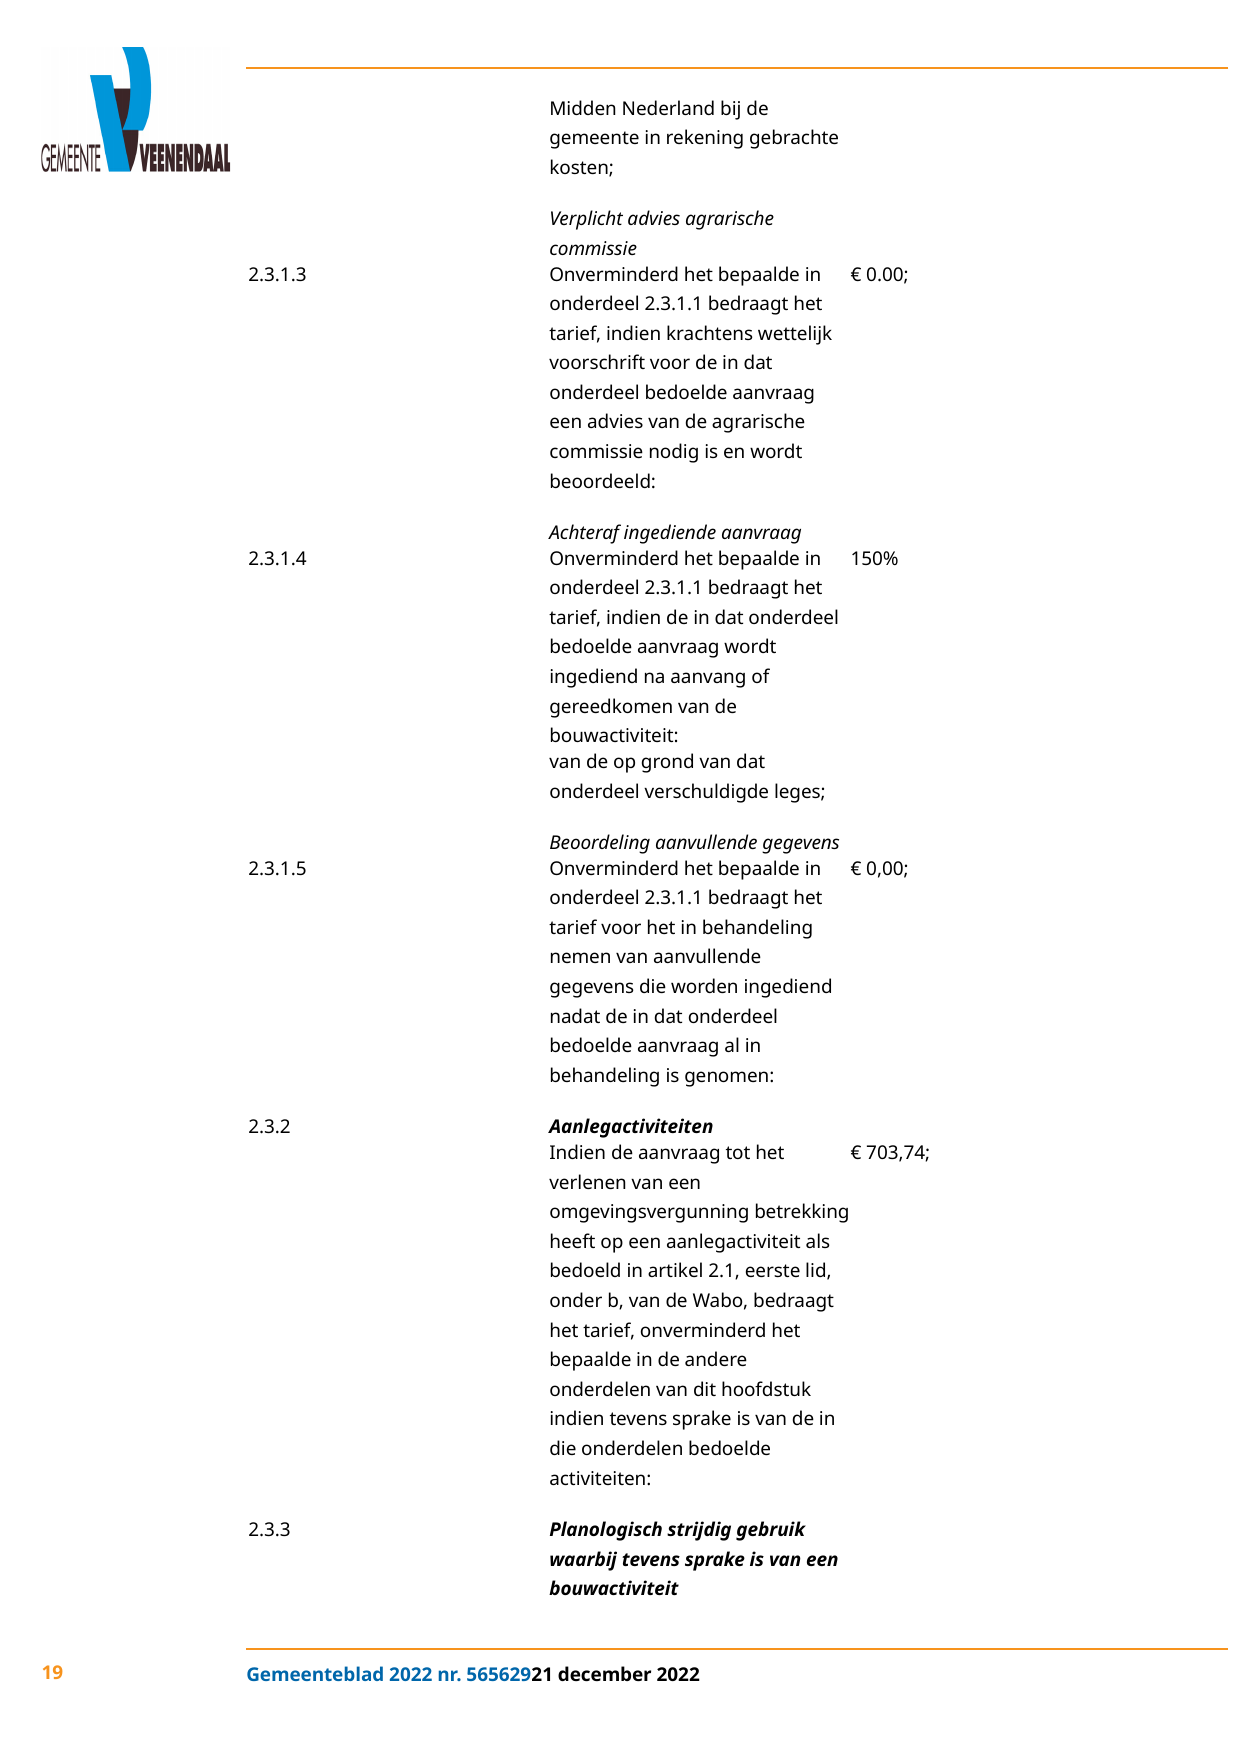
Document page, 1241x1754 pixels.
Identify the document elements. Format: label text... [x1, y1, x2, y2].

table_cell [248, 1490, 549, 1516]
table_cell Aanlegactiviteiten [549, 1114, 850, 1139]
table_cell 2.3.2 [248, 1114, 549, 1139]
table_cell [850, 1490, 1152, 1516]
table_cell [248, 1088, 549, 1113]
table_cell Onverminderd het bepaalde in onderdeel 2.3.1.1 bedraagt het tarief voor het in behandeling nemen van aanvullende gegevens die worden ingediend nadat de in dat onderdeel bedoelde aanvraag al in behandeling is genomen: [549, 855, 850, 1088]
table_cell [850, 1516, 1152, 1601]
picture [123, 47, 231, 172]
table_cell [850, 1114, 1152, 1139]
table_cell Midden Nederland bij de gemeente in rekening gebrachte kosten; [549, 95, 850, 180]
table_cell [248, 1139, 549, 1490]
table_cell [248, 205, 549, 261]
table_cell € 0,00; [850, 855, 1152, 1088]
table_cell [248, 519, 549, 545]
table_cell Verplicht advies agrarische commissie [549, 205, 850, 261]
table_cell [850, 494, 1152, 519]
table_cell [549, 804, 850, 829]
table_cell [248, 829, 549, 855]
table_cell [850, 804, 1152, 829]
table_cell [549, 1490, 850, 1516]
table_cell [850, 1088, 1152, 1113]
table_cell Achteraf ingediende aanvraag [549, 519, 850, 545]
table_cell € 0.00; [850, 261, 1152, 493]
table_cell [850, 748, 1152, 803]
table_cell [248, 748, 549, 803]
table_cell van de op grond van dat onderdeel verschuldigde leges; [549, 748, 850, 803]
table_cell [549, 180, 850, 205]
table_cell [549, 1088, 850, 1113]
table_cell [248, 804, 549, 829]
table_cell 2.3.1.5 [248, 855, 549, 1088]
table_cell [248, 180, 549, 205]
table_cell Planologisch strijdig gebruik waarbij tevens sprake is van een bouwactiviteit [549, 1516, 850, 1601]
table_cell [850, 95, 1152, 180]
table_cell Onverminderd het bepaalde in onderdeel 2.3.1.1 bedraagt het tarief, indien krachtens wettelijk voorschrift voor de in dat onderdeel bedoelde aanvraag een advies van de agrarische commissie nodig is en wordt beoordeeld: [549, 261, 850, 493]
table_cell [850, 205, 1152, 261]
table_cell [248, 494, 549, 519]
table_cell 150% [850, 545, 1152, 748]
table_cell [248, 95, 549, 180]
table_cell Beoordeling aanvullende gegevens [549, 829, 850, 855]
table_cell [850, 180, 1152, 205]
table_cell [850, 519, 1152, 545]
table_cell Onverminderd het bepaalde in onderdeel 2.3.1.1 bedraagt het tarief, indien de in dat onderdeel bedoelde aanvraag wordt ingediend na aanvang of gereedkomen van de bouwactiviteit: [549, 545, 850, 748]
table_cell Indien de aanvraag tot het verlenen van een omgevingsvergunning betrekking heeft op een aanlegactiviteit als bedoeld in artikel 2.1, eerste lid, onder b, van de Wabo, bedraagt het tarief, onverminderd het bepaalde in de andere onderdelen van dit hoofdstuk indien tevens sprake is van de in die onderdelen bedoelde activiteiten: [549, 1139, 850, 1490]
picture [41, 47, 130, 172]
table_cell [549, 494, 850, 519]
table_cell 2.3.3 [248, 1516, 549, 1601]
table_cell 2.3.1.4 [248, 545, 549, 748]
table_cell € 703,74; [850, 1139, 1152, 1490]
table_cell [850, 829, 1152, 855]
table_cell 2.3.1.3 [248, 261, 549, 493]
